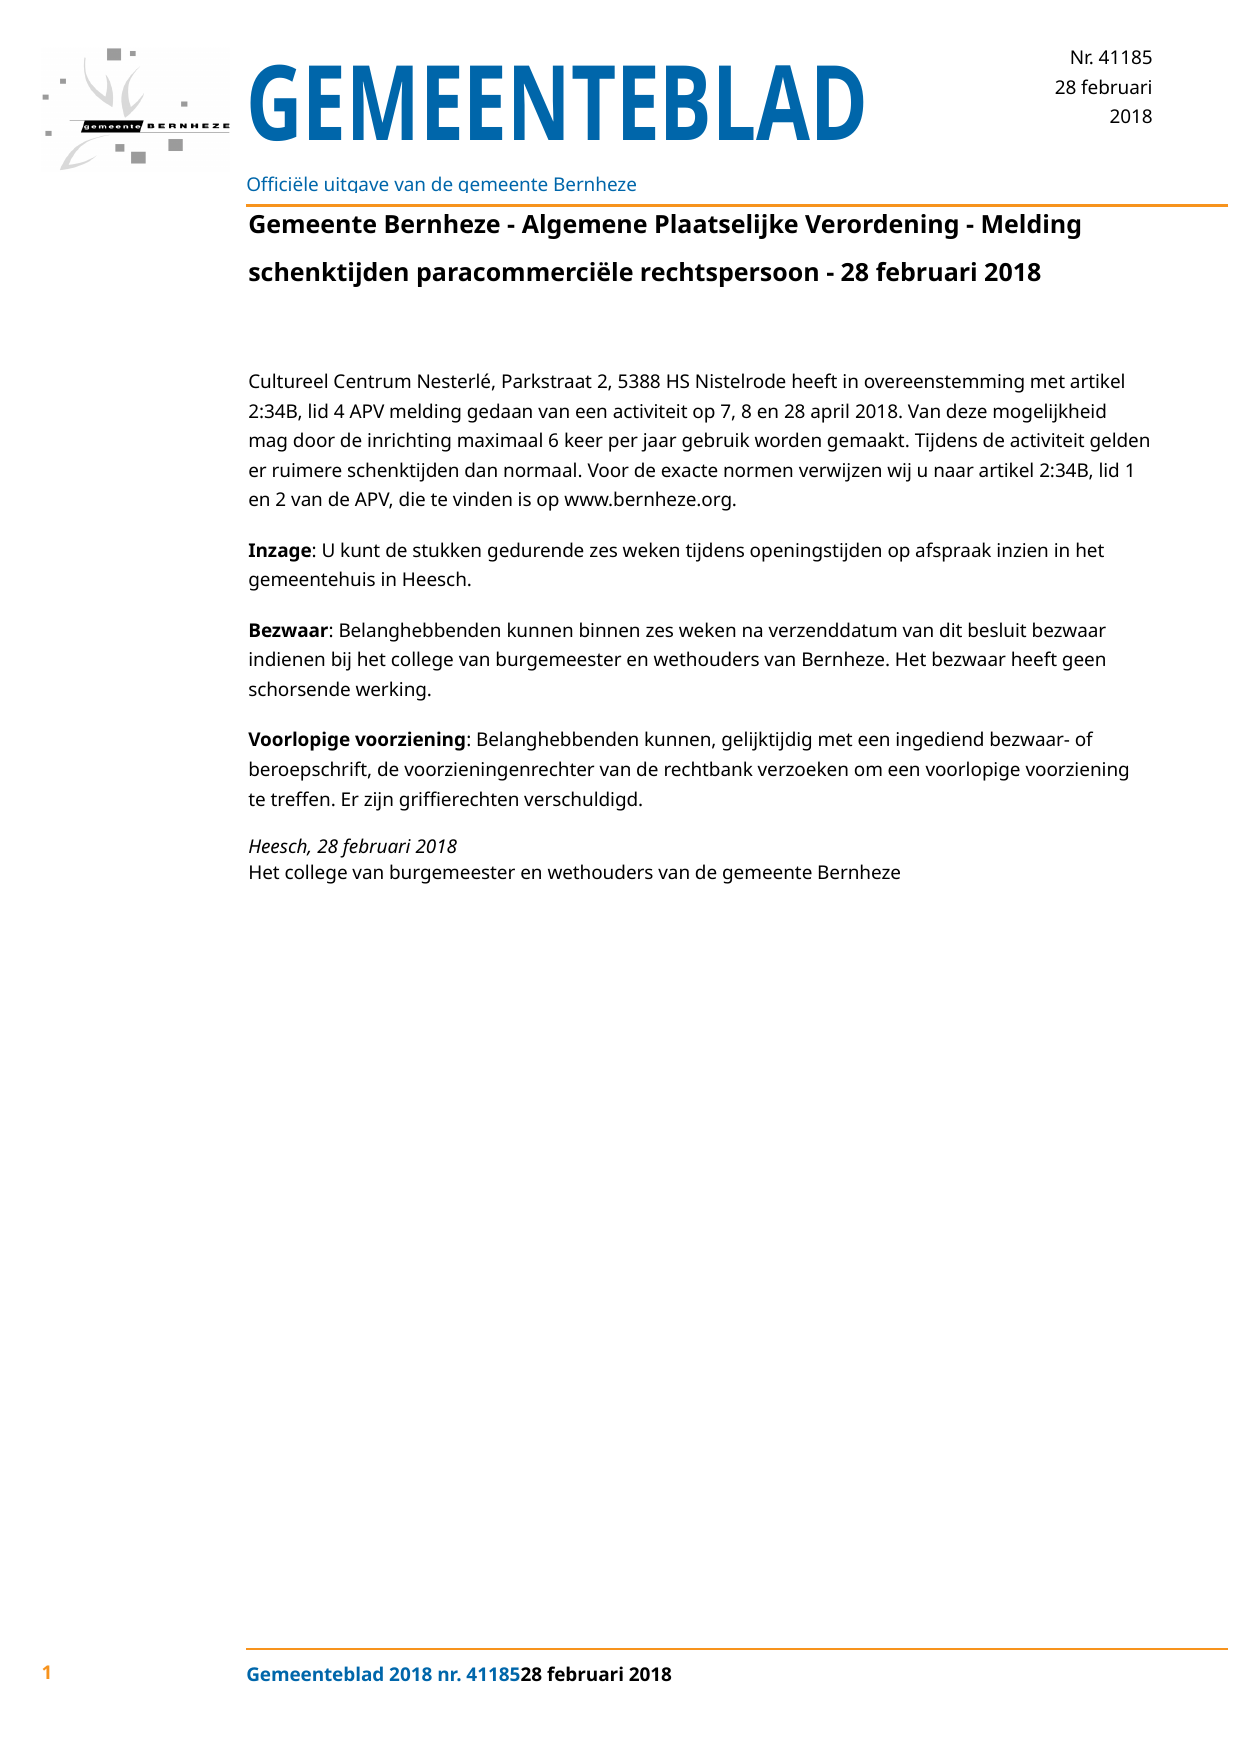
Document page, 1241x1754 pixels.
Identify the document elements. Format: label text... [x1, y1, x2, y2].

text Het college van burgemeester en wethouders van de gemeente Bernheze [248, 859, 1152, 885]
text Gemeente Bernheze - Algemene Plaatselijke Verordening - Melding schenktijden paracommerciële rechtspersoon - 28 februari 2018 [248, 207, 1152, 288]
text Voorlopige voorziening: Belanghebbenden kunnen, gelijktijdig met een ingediend bezwaar- of beroepschrift, de voorzieningenrechter van de rechtbank verzoeken om een voorlopige voorziening te treffen. Er zijn griffierechten verschuldigd. [248, 727, 1152, 812]
text Inzage: U kunt de stukken gedurende zes weken tijdens openingstijden op afspraak inzien in het gemeentehuis in Heesch. [248, 537, 1152, 592]
text Bezwaar: Belanghebbenden kunnen binnen zes weken na verzenddatum van dit besluit bezwaar indienen bij het college van burgemeester en wethouders van Bernheze. Het bezwaar heeft geen schorsende werking. [248, 617, 1152, 702]
picture [41, 47, 231, 172]
text Heesch, 28 februari 2018 [248, 834, 1152, 859]
text Cultureel Centrum Nesterlé, Parkstraat 2, 5388 HS Nistelrode heeft in overeenstemming met artikel 2:34B, lid 4 APV melding gedaan van een activiteit op 7, 8 en 28 april 2018. Van deze mogelijkheid mag door de inrichting maximaal 6 keer per jaar gebruik worden gemaakt. Tijdens de activiteit gelden er ruimere schenktijden dan normaal. Voor de exacte normen verwijzen wij u naar artikel 2:34B, lid 1 en 2 van de APV, die te vinden is op www.bernheze.org. [248, 368, 1152, 512]
